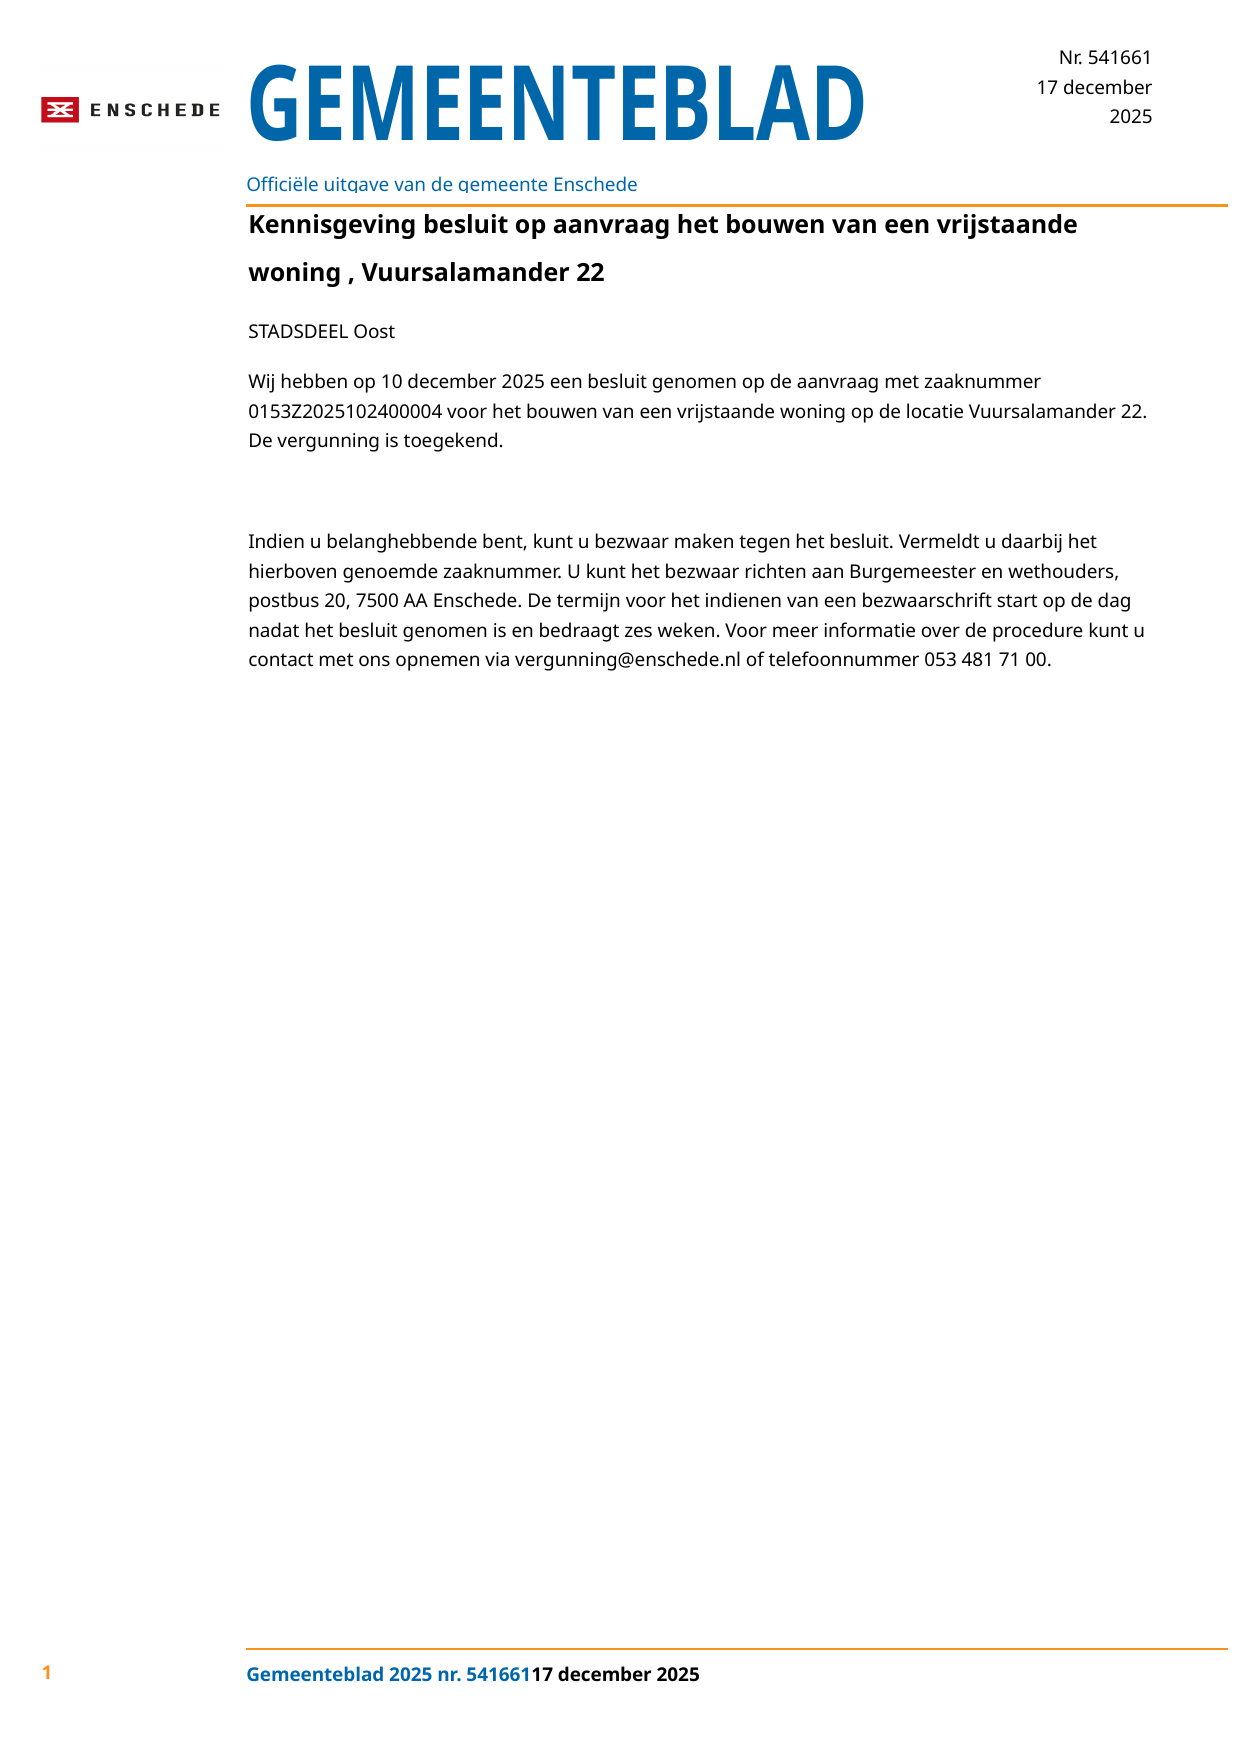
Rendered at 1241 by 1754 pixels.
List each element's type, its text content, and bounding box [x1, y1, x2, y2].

text Kennisgeving besluit op aanvraag het bouwen van een vrijstaande woning , Vuursalamander 22 [248, 207, 1152, 288]
text STADSDEEL Oost [248, 318, 1152, 344]
picture [41, 47, 231, 172]
text Indien u belanghebbende bent, kunt u bezwaar maken tegen het besluit. Vermeldt u daarbij het hierboven genoemde zaaknummer. U kunt het bezwaar richten aan Burgemeester en wethouders, postbus 20, 7500 AA Enschede. De termijn voor het indienen van een bezwaarschrift start op de dag nadat het besluit genomen is en bedraagt zes weken. Voor meer informatie over de procedure kunt u contact met ons opnemen via vergunning@enschede.nl of telefoonnummer 053 481 71 00. [248, 528, 1152, 672]
text Wij hebben op 10 december 2025 een besluit genomen op de aanvraag met zaaknummer 0153Z2025102400004 voor het bouwen van een vrijstaande woning op de locatie Vuursalamander 22. De vergunning is toegekend. [248, 368, 1152, 453]
